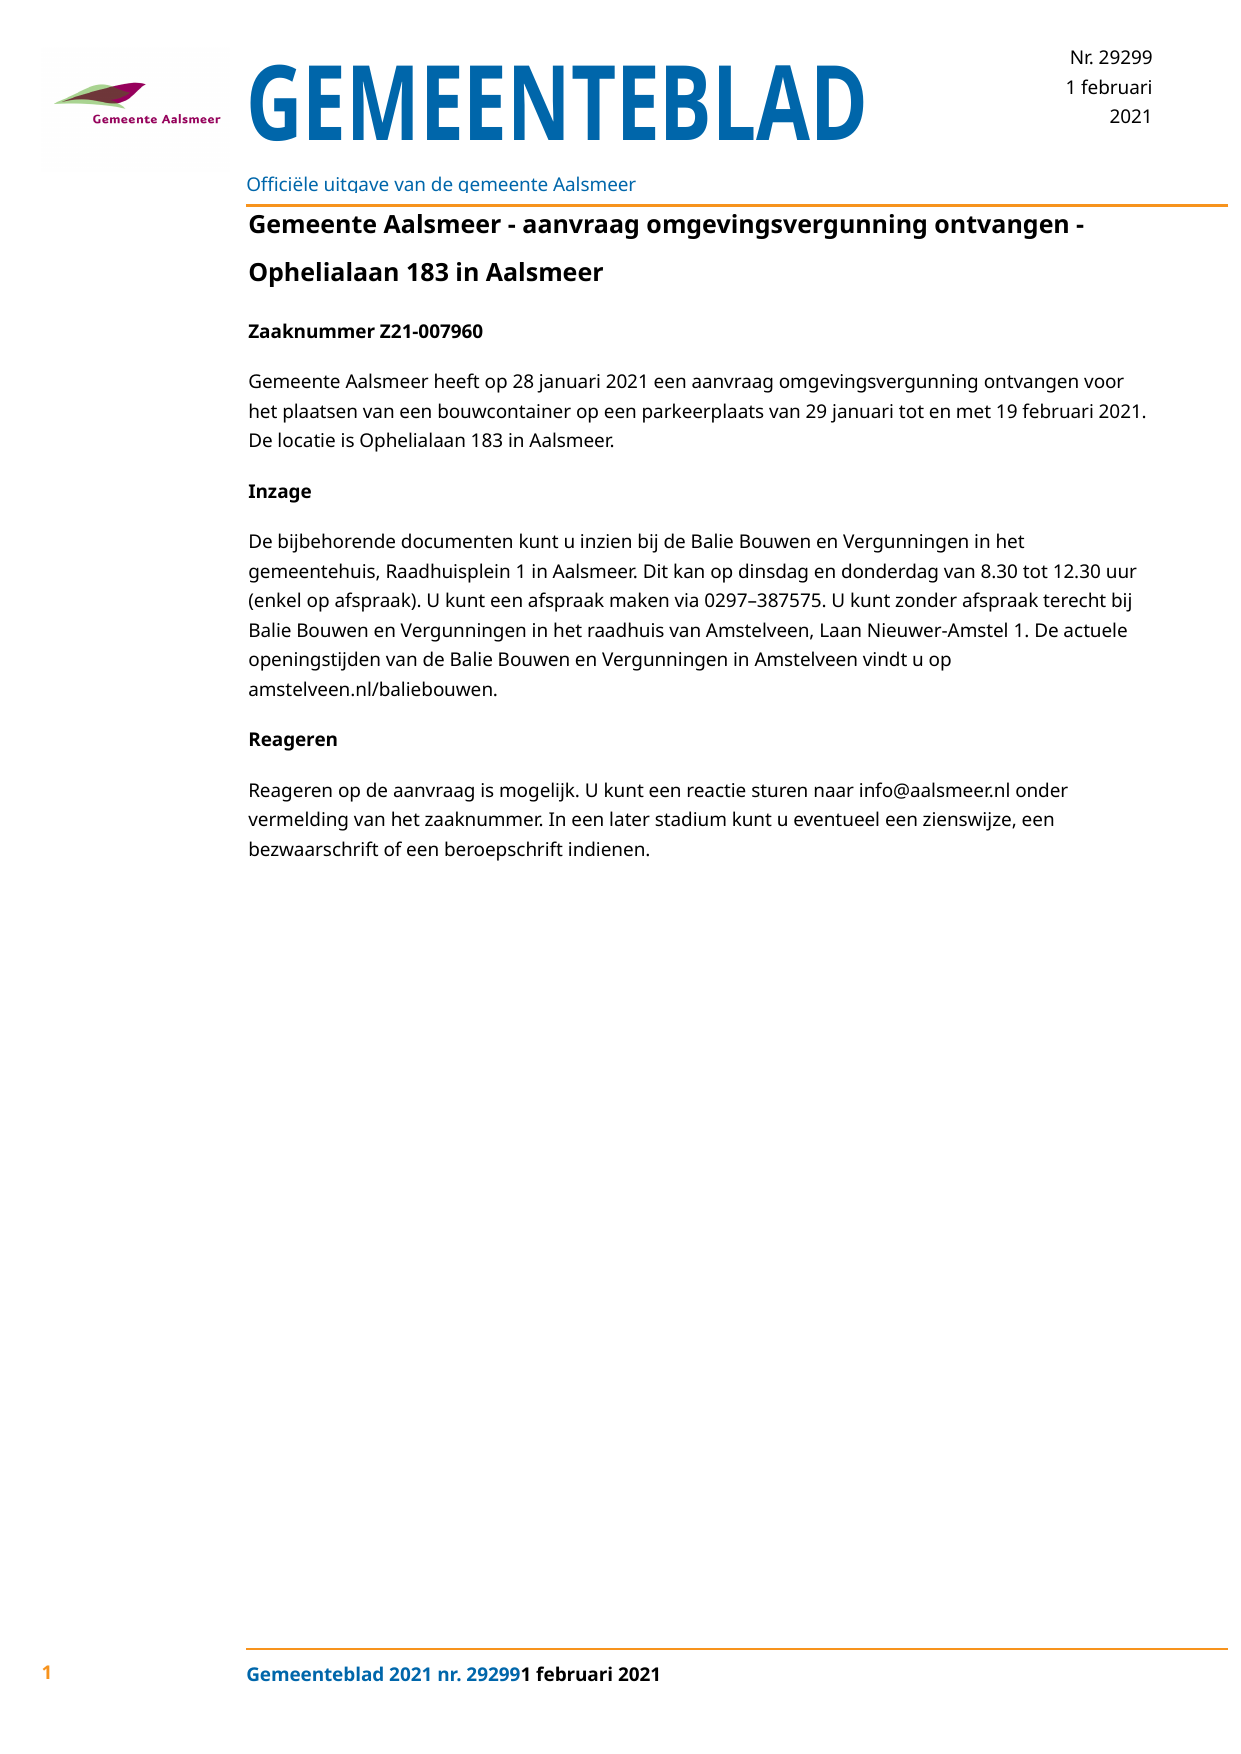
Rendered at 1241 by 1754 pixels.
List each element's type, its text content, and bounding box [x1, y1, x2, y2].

text Reageren [248, 727, 1152, 752]
text Gemeente Aalsmeer - aanvraag omgevingsvergunning ontvangen - Ophelialaan 183 in Aalsmeer [248, 207, 1152, 288]
text Zaaknummer Z21-007960 [248, 318, 1152, 344]
text Reageren op de aanvraag is mogelijk. U kunt een reactie sturen naar info@aalsmeer.nl onder vermelding van het zaaknummer. In een later stadium kunt u eventueel een zienswijze, een bezwaarschrift of een beroepschrift indienen. [248, 777, 1152, 862]
text De bijbehorende documenten kunt u inzien bij de Balie Bouwen en Vergunningen in het gemeentehuis, Raadhuisplein 1 in Aalsmeer. Dit kan op dinsdag en donderdag van 8.30 tot 12.30 uur (enkel op afspraak). U kunt een afspraak maken via 0297–387575. U kunt zonder afspraak terecht bij Balie Bouwen en Vergunningen in het raadhuis van Amstelveen, Laan Nieuwer-Amstel 1. De actuele openingstijden van de Balie Bouwen en Vergunningen in Amstelveen vindt u op amstelveen.nl/baliebouwen. [248, 528, 1152, 702]
text Inzage [248, 478, 1152, 504]
picture [41, 47, 231, 172]
text Gemeente Aalsmeer heeft op 28 januari 2021 een aanvraag omgevingsvergunning ontvangen voor het plaatsen van een bouwcontainer op een parkeerplaats van 29 januari tot en met 19 februari 2021. De locatie is Ophelialaan 183 in Aalsmeer. [248, 368, 1152, 453]
